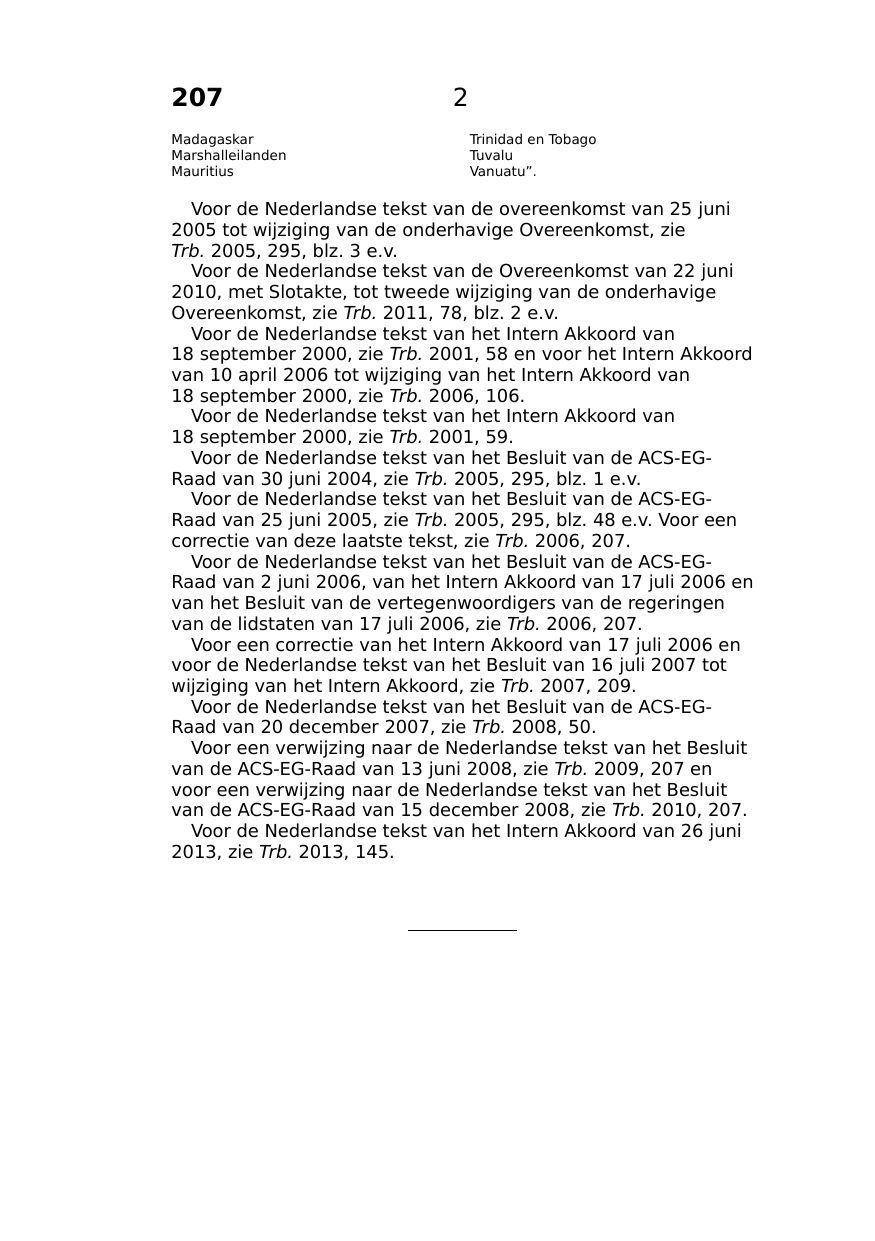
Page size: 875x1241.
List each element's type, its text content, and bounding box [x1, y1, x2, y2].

text Voor de Nederlandse tekst van het Intern Akkoord van 18 september 2000, zie Trb. 2001, 59. [171, 406, 756, 448]
table_cell Marshalleilanden [171, 148, 463, 163]
text Voor de Nederlandse tekst van het Besluit van de ACS-EG-Raad van 30 juni 2004, zie Trb. 2005, 295, blz. 1 e.v. [171, 448, 756, 489]
table_cell Trinidad en Tobago [464, 132, 756, 148]
text Voor de Nederlandse tekst van de Overeenkomst van 22 juni 2010, met Slotakte, tot tweede wijziging van de onderhavige Overeenkomst, zie Trb. 2011, 78, blz. 2 e.v. [171, 261, 756, 323]
table_cell Madagaskar [171, 132, 463, 148]
text Voor een correctie van het Intern Akkoord van 17 juli 2006 en voor de Nederlandse tekst van het Besluit van 16 juli 2007 tot wijziging van het Intern Akkoord, zie Trb. 2007, 209. [171, 634, 756, 697]
text Voor de Nederlandse tekst van het Besluit van de ACS-EG-Raad van 2 juni 2006, van het Intern Akkoord van 17 juli 2006 en van het Besluit van de vertegenwoordigers van de regeringen van de lidstaten van 17 juli 2006, zie Trb. 2006, 207. [171, 551, 756, 634]
table_cell Mauritius [171, 163, 463, 179]
table_cell Tuvalu [464, 148, 756, 163]
table_cell Vanuatu”. [464, 163, 756, 179]
text Voor de Nederlandse tekst van het Intern Akkoord van 26 juni 2013, zie Trb. 2013, 145. [171, 821, 756, 862]
text Voor de Nederlandse tekst van de overeenkomst van 25 juni 2005 tot wijziging van de onderhavige Overeenkomst, zie Trb. 2005, 295, blz. 3 e.v. [171, 199, 756, 261]
text Voor de Nederlandse tekst van het Intern Akkoord van 18 september 2000, zie Trb. 2001, 58 en voor het Intern Akkoord van 10 april 2006 tot wijziging van het Intern Akkoord van 18 september 2000, zie Trb. 2006, 106. [171, 323, 756, 406]
text Voor de Nederlandse tekst van het Besluit van de ACS-EG-Raad van 25 juni 2005, zie Trb. 2005, 295, blz. 48 e.v. Voor een correctie van deze laatste tekst, zie Trb. 2006, 207. [171, 489, 756, 551]
text Voor een verwijzing naar de Nederlandse tekst van het Besluit van de ACS-EG-Raad van 13 juni 2008, zie Trb. 2009, 207 en voor een verwijzing naar de Nederlandse tekst van het Besluit van de ACS-EG-Raad van 15 december 2008, zie Trb. 2010, 207. [171, 738, 756, 821]
text Voor de Nederlandse tekst van het Besluit van de ACS-EG-Raad van 20 december 2007, zie Trb. 2008, 50. [171, 697, 756, 738]
